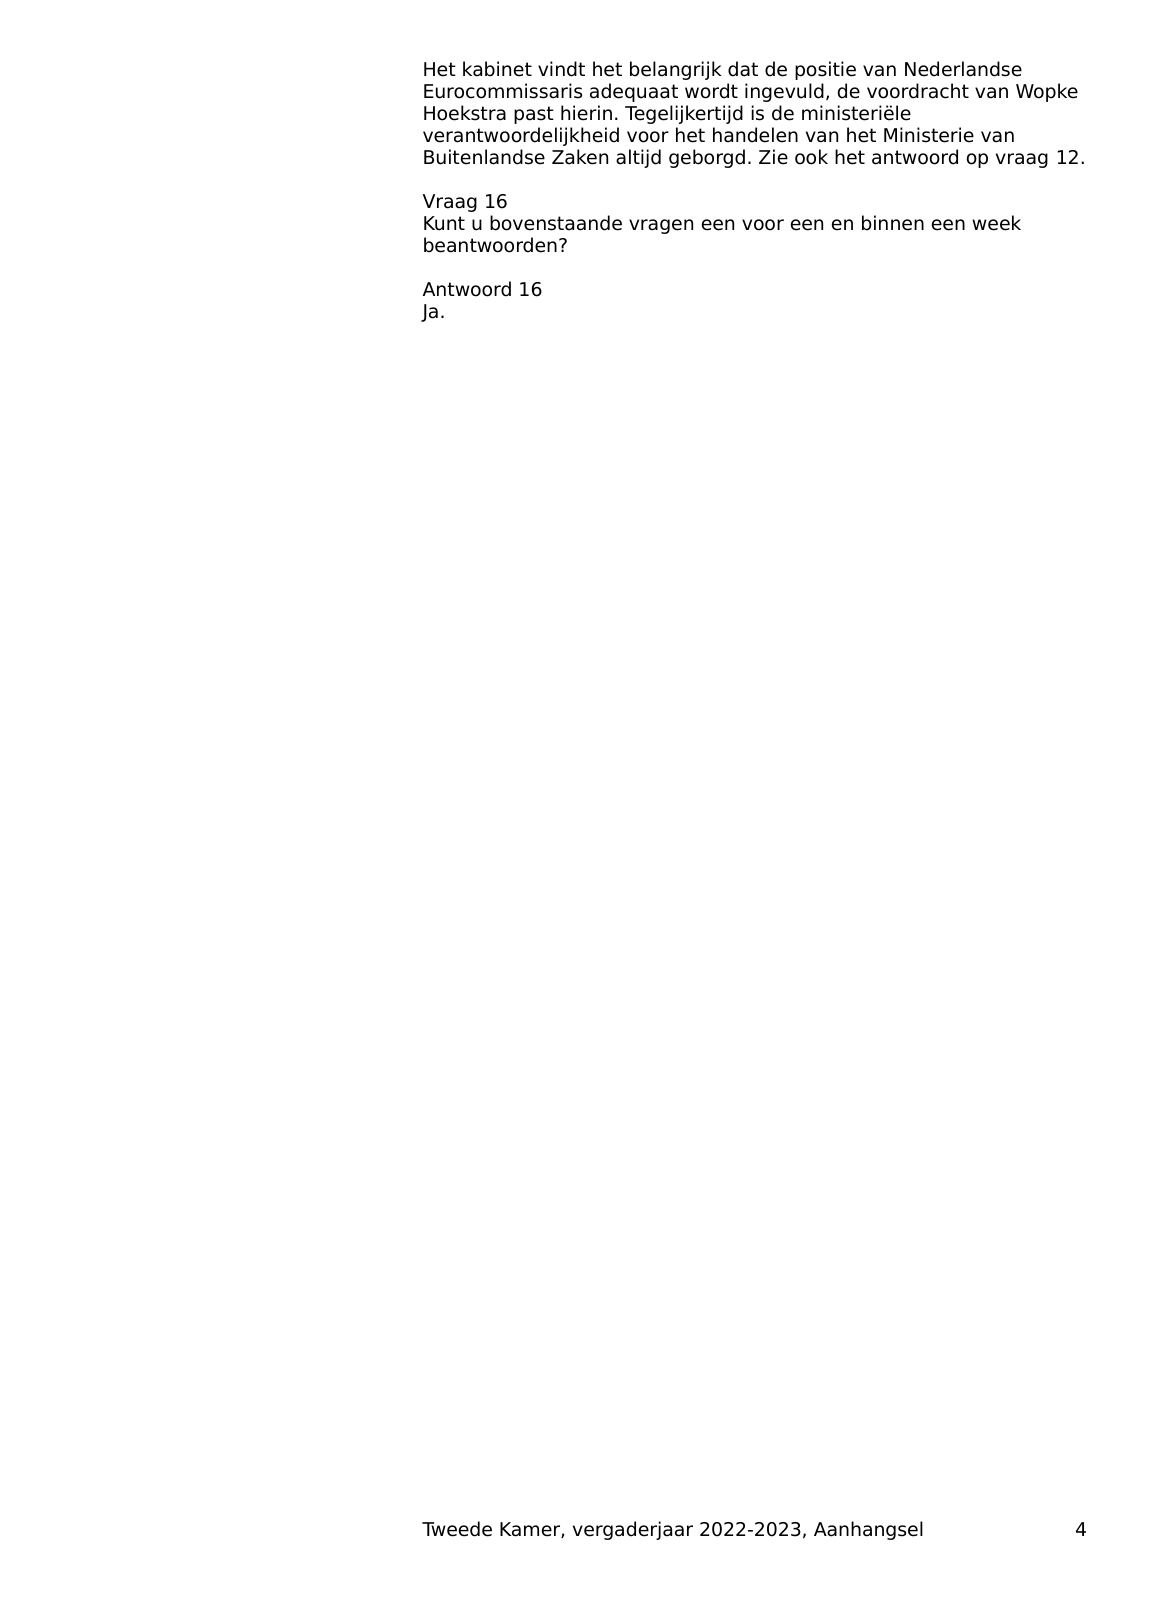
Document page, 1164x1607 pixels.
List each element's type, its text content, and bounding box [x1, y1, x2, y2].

text Kunt u bovenstaande vragen een voor een en binnen een week beantwoorden? [422, 213, 1087, 257]
text Vraag 16 [422, 191, 1087, 213]
text Antwoord 16 [422, 279, 1087, 301]
text Ja. [422, 301, 1087, 323]
text Het kabinet vindt het belangrijk dat de positie van Nederlandse Eurocommissaris adequaat wordt ingevuld, de voordracht van Wopke Hoekstra past hierin. Tegelijkertijd is de ministeriële verantwoordelijkheid voor het handelen van het Ministerie van Buitenlandse Zaken altijd geborgd. Zie ook het antwoord op vraag 12. [422, 59, 1087, 169]
